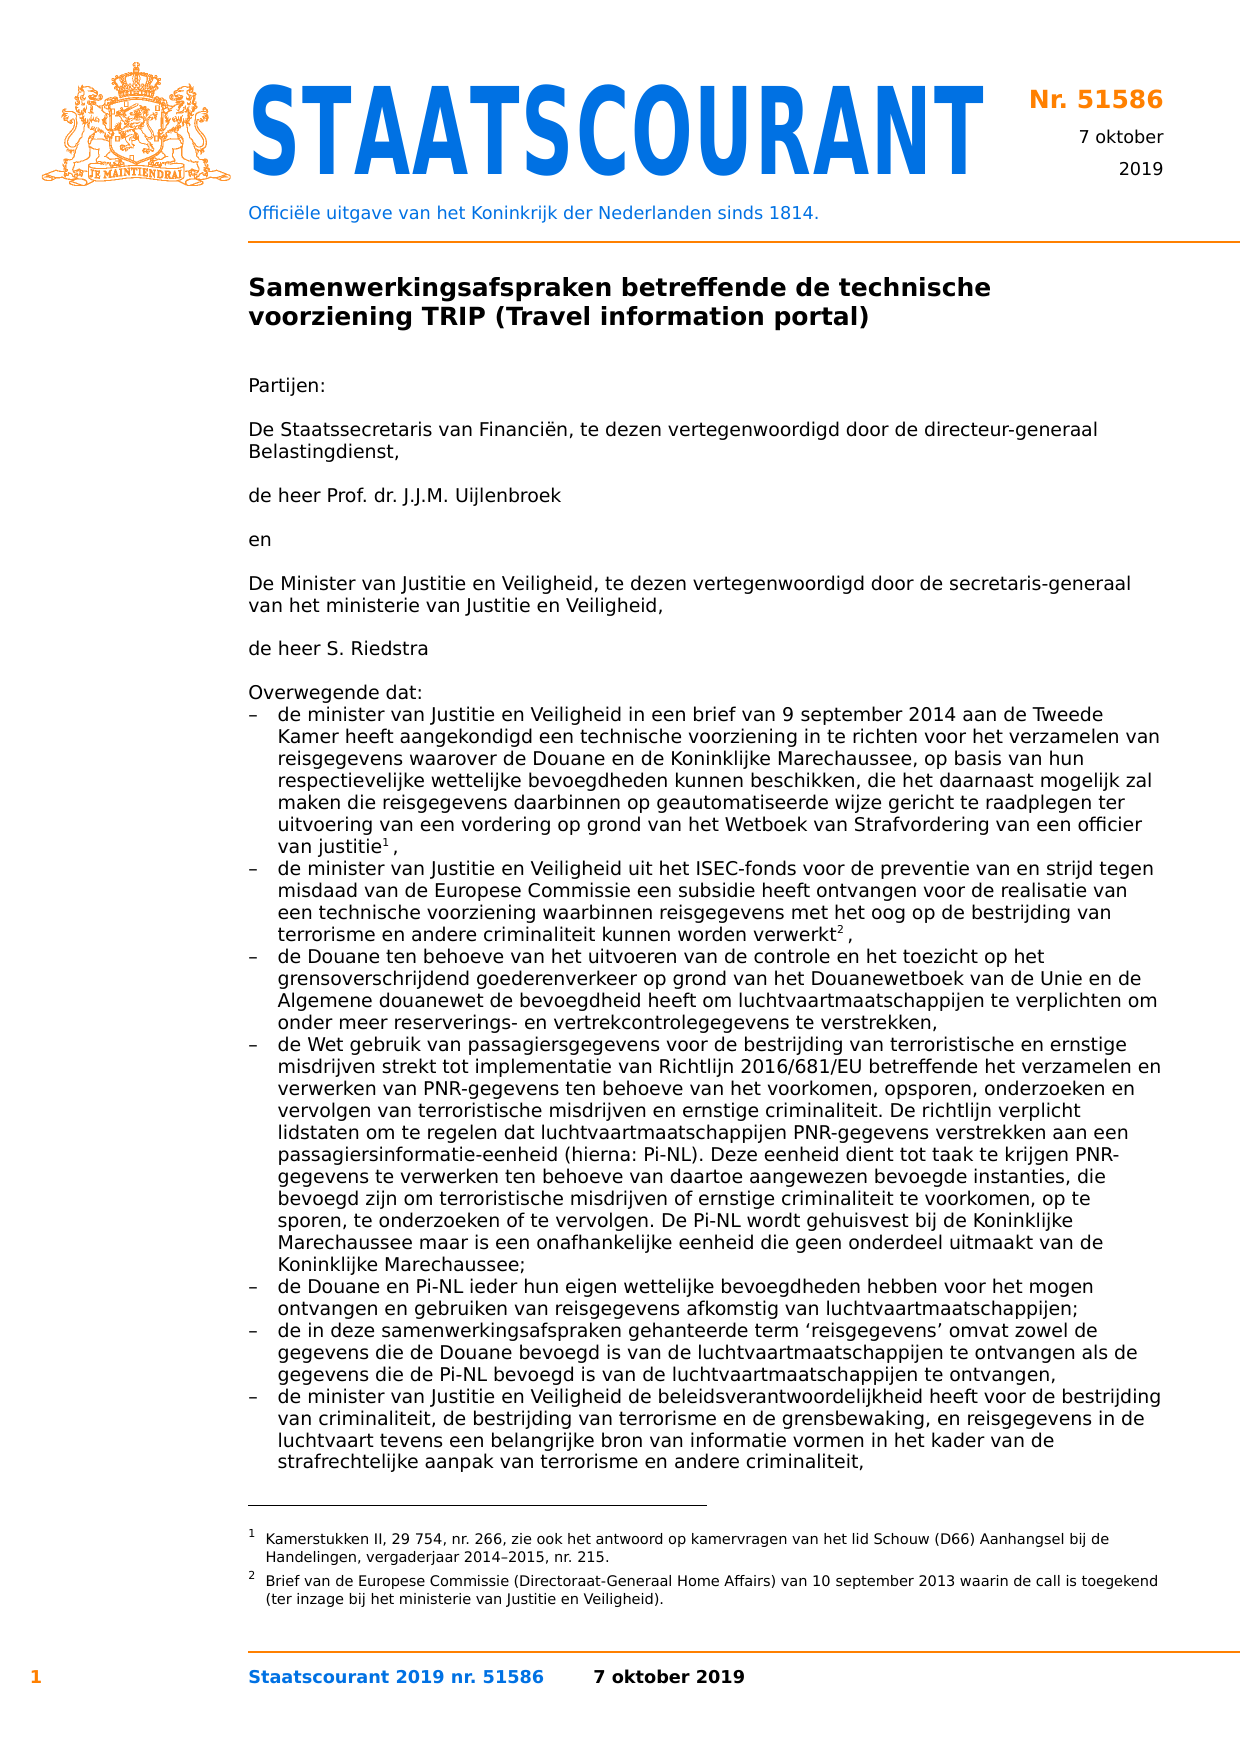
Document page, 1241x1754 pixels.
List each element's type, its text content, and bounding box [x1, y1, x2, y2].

table_header STAATSCOURANT [248, 62, 998, 203]
text en [248, 529, 1163, 551]
text – de Wet gebruik van passagiersgegevens voor de bestrijding van terroristische en ernstige misdrijven strekt tot implementatie van Richtlijn 2016/681/EU betreffende het verzamelen en verwerken van PNR-gegevens ten behoeve van het voorkomen, opsporen, onderzoeken en vervolgen van terroristische misdrijven en ernstige criminaliteit. De richtlijn verplicht lidstaten om te regelen dat luchtvaartmaatschappijen PNR-gegevens verstrekken aan een passagiersinformatie-eenheid (hierna: Pi-NL). Deze eenheid dient tot taak te krijgen PNR-gegevens te verwerken ten behoeve van daartoe aangewezen bevoegde instanties, die bevoegd zijn om terroristische misdrijven of ernstige criminaliteit te voorkomen, op te sporen, te onderzoeken of te vervolgen. De Pi-NL wordt gehuisvest bij de Koninklijke Marechaussee maar is een onafhankelijke eenheid die geen onderdeel uitmaakt van de Koninklijke Marechaussee; [248, 1034, 1163, 1276]
text de heer S. Riedstra [248, 638, 1163, 660]
table_cell Officiële uitgave van het Koninkrijk der Nederlanden sinds 1814. [248, 203, 1240, 241]
text – de minister van Justitie en Veiligheid in een brief van 9 september 2014 aan de Tweede Kamer heeft aangekondigd een technische voorziening in te richten voor het verzamelen van reisgegevens waarover de Douane en de Koninklijke Marechaussee, op basis van hun respectievelijke wettelijke bevoegdheden kunnen beschikken, die het daarnaast mogelijk zal maken die reisgegevens daarbinnen op geautomatiseerde wijze gericht te raadplegen ter uitvoering van een vordering op grond van het Wetboek van Strafvordering van een officier van justitie, [248, 704, 1163, 858]
text De Minister van Justitie en Veiligheid, te dezen vertegenwoordigd door de secretaris-generaal van het ministerie van Justitie en Veiligheid, [248, 572, 1163, 616]
table_cell 2019 [998, 153, 1240, 203]
text – de in deze samenwerkingsafspraken gehanteerde term ‘reisgegevens’ omvat zowel de gegevens die de Douane bevoegd is van de luchtvaartmaatschappijen te ontvangen als de gegevens die de Pi-NL bevoegd is van de luchtvaartmaatschappijen te ontvangen, [248, 1319, 1163, 1386]
table_header [25, 62, 248, 241]
text – de Douane en Pi-NL ieder hun eigen wettelijke bevoegdheden hebben voor het mogen ontvangen en gebruiken van reisgegevens afkomstig van luchtvaartmaatschappijen; [248, 1276, 1163, 1319]
text – de minister van Justitie en Veiligheid uit het ISEC-fonds voor de preventie van en strijd tegen misdaad van de Europese Commissie een subsidie heeft ontvangen voor de realisatie van een technische voorziening waarbinnen reisgegevens met het oog op de bestrijding van terrorisme en andere criminaliteit kunnen worden verwerkt, [248, 858, 1163, 946]
table_cell 7 oktober [998, 121, 1240, 153]
picture [41, 62, 231, 186]
text – de Douane ten behoeve van het uitvoeren van de controle en het toezicht op het grensoverschrijdend goederenverkeer op grond van het Douanewetboek van de Unie en de Algemene douanewet de bevoegdheid heeft om luchtvaartmaatschappijen te verplichten om onder meer reserverings- en vertrekcontrolegegevens te verstrekken, [248, 946, 1163, 1034]
text de heer Prof. dr. J.J.M. Uijlenbroek [248, 485, 1163, 507]
text Overwegende dat: [248, 682, 1163, 704]
text Brief van de Europese Commissie (Directoraat-Generaal Home Affairs) van 10 september 2013 waarin de call is toegekend (ter inzage bij het ministerie van Justitie en Veiligheid). [248, 1569, 1163, 1608]
text De Staatssecretaris van Financiën, te dezen vertegenwoordigd door de directeur-generaal Belastingdienst, [248, 419, 1163, 463]
text Kamerstukken II, 29 754, nr. 266, zie ook het antwoord op kamervragen van het lid Schouw (D66) Aanhangsel bij de Handelingen, vergaderjaar 2014–2015, nr. 215. [248, 1527, 1163, 1566]
text – de minister van Justitie en Veiligheid de beleidsverantwoordelijkheid heeft voor de bestrijding van criminaliteit, de bestrijding van terrorisme en de grensbewaking, en reisgegevens in de luchtvaart tevens een belangrijke bron van informatie vormen in het kader van de strafrechtelijke aanpak van terrorisme en andere criminaliteit, [248, 1386, 1163, 1473]
subtitle Samenwerkingsafspraken betreffende de technische voorziening TRIP (Travel information portal) [248, 273, 1163, 331]
table_header Nr. 51586 [998, 62, 1240, 121]
text Partijen: [248, 375, 1163, 397]
